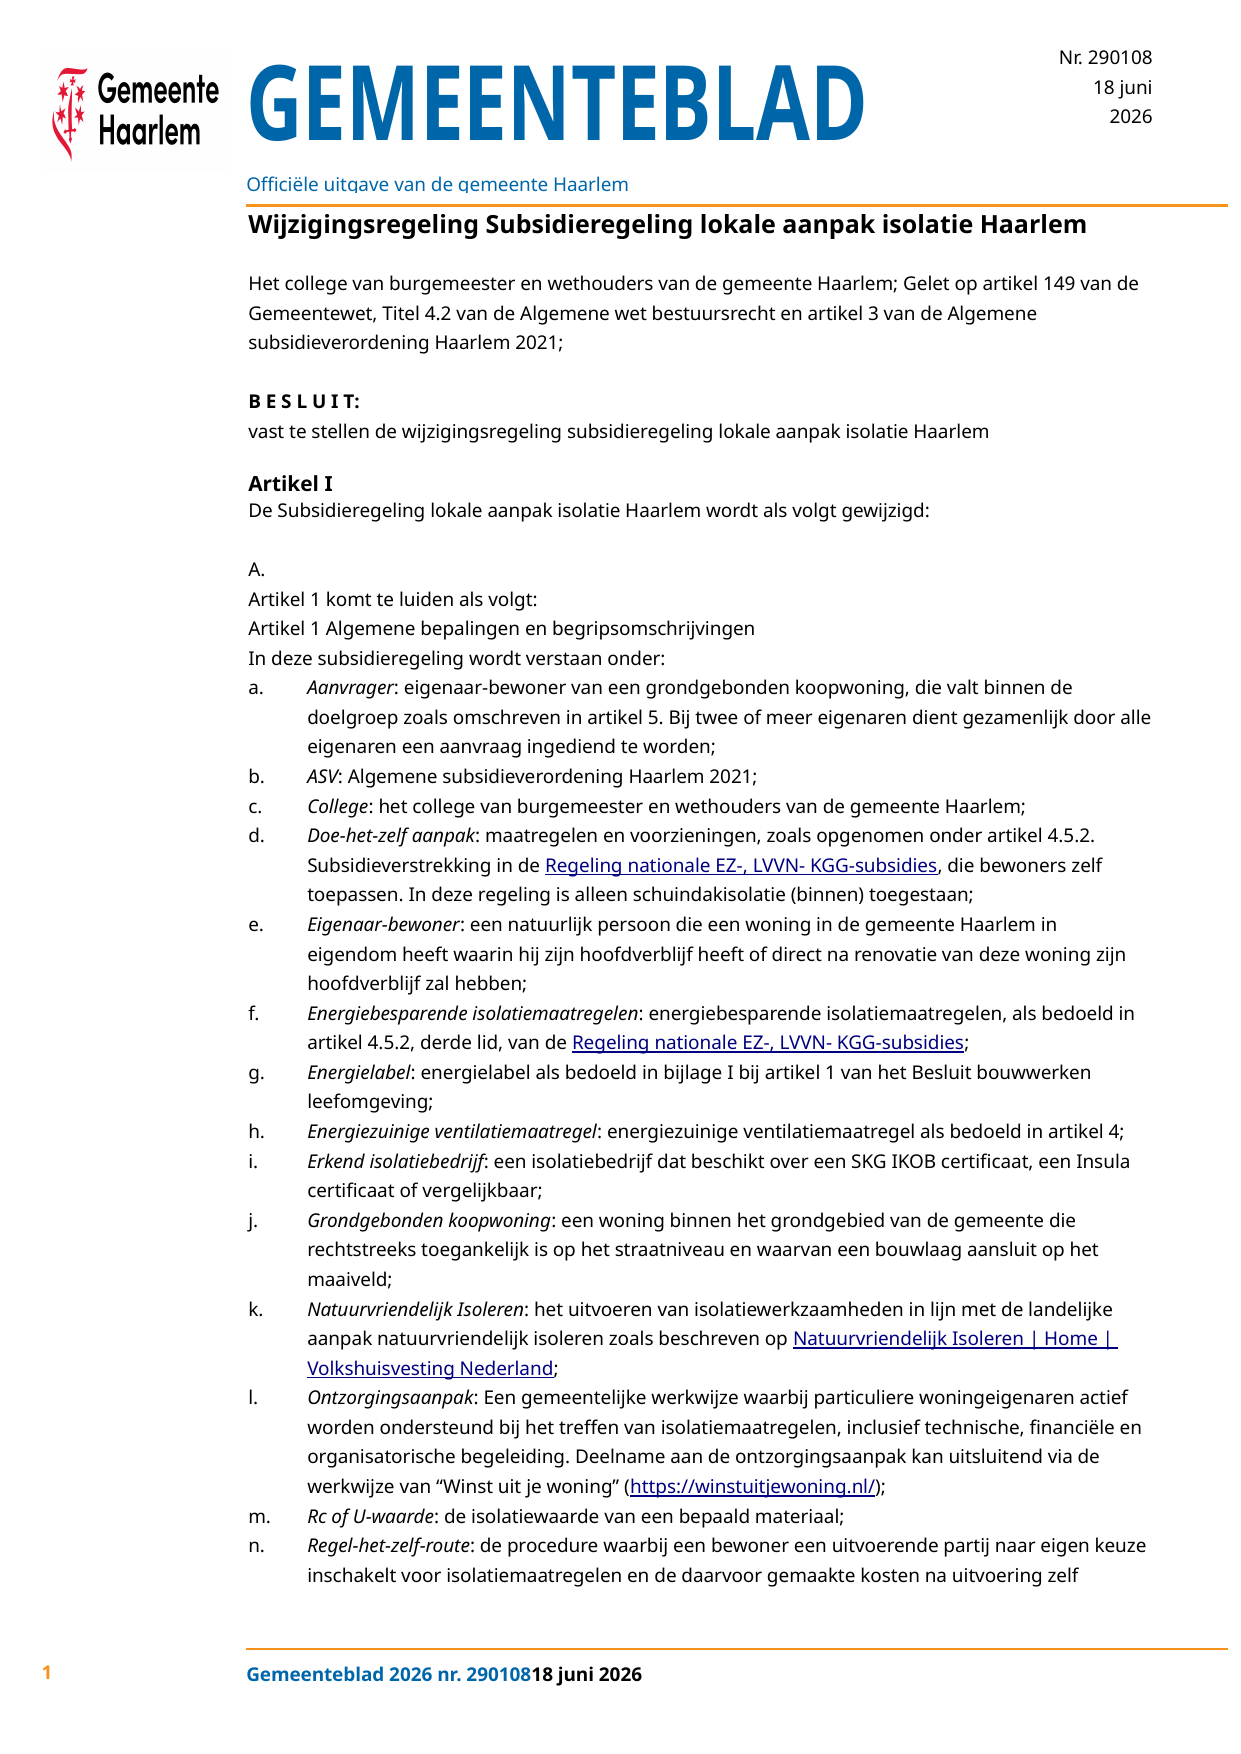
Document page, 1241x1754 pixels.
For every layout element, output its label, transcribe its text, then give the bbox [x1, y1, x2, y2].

list College: het college van burgemeester en wethouders van de gemeente Haarlem; [248, 793, 1152, 819]
text In deze subsidieregeling wordt verstaan onder: [248, 645, 1152, 671]
list Grondgebonden koopwoning: een woning binnen het grondgebied van de gemeente die rechtstreeks toegankelijk is op het straatniveau en waarvan een bouwlaag aansluit op het maaiveld; [248, 1207, 1152, 1292]
list Energiezuinige ventilatiemaatregel: energiezuinige ventilatiemaatregel als bedoeld in artikel 4; [248, 1118, 1152, 1144]
text B E S L U I T: [248, 389, 1152, 414]
text Artikel I [248, 469, 1152, 497]
text vast te stellen de wijzigingsregeling subsidieregeling lokale aanpak isolatie Haarlem [248, 418, 1152, 444]
text Het college van burgemeester en wethouders van de gemeente Haarlem; Gelet op artikel 149 van de Gemeentewet, Titel 4.2 van de Algemene wet bestuursrecht en artikel 3 van de Algemene subsidieverordening Haarlem 2021; [248, 270, 1152, 355]
list Aanvrager: eigenaar-bewoner van een grondgebonden koopwoning, die valt binnen de doelgroep zoals omschreven in artikel 5. Bij twee of meer eigenaren dient gezamenlijk door alle eigenaren een aanvraag ingediend te worden; [248, 674, 1152, 759]
text De Subsidieregeling lokale aanpak isolatie Haarlem wordt als volgt gewijzigd: [248, 497, 1152, 523]
text Wijzigingsregeling Subsidieregeling lokale aanpak isolatie Haarlem [248, 207, 1152, 241]
list Erkend isolatiebedrijf: een isolatiebedrijf dat beschikt over een SKG IKOB certificaat, een Insula certificaat of vergelijkbaar; [248, 1148, 1152, 1203]
text A. [248, 556, 1152, 582]
text Artikel 1 komt te luiden als volgt: [248, 586, 1152, 612]
list Energielabel: energielabel als bedoeld in bijlage I bij artikel 1 van het Besluit bouwwerken leefomgeving; [248, 1059, 1152, 1114]
text Artikel 1 Algemene bepalingen en begripsomschrijvingen [248, 615, 1152, 641]
list Rc of U-waarde: de isolatiewaarde van een bepaald materiaal; [248, 1503, 1152, 1529]
list Energiebesparende isolatiemaatregelen: energiebesparende isolatiemaatregelen, als bedoeld in artikel 4.5.2, derde lid, van de Regeling nationale EZ-, LVVN- KGG-subsidies; [248, 1000, 1152, 1055]
list Doe-het-zelf aanpak: maatregelen en voorzieningen, zoals opgenomen onder artikel 4.5.2. Subsidieverstrekking in de Regeling nationale EZ-, LVVN- KGG-subsidies, die bewoners zelf toepassen. In deze regeling is alleen schuindakisolatie (binnen) toegestaan; [248, 822, 1152, 907]
list ASV: Algemene subsidieverordening Haarlem 2021; [248, 763, 1152, 789]
list Natuurvriendelijk Isoleren: het uitvoeren van isolatiewerkzaamheden in lijn met de landelijke aanpak natuurvriendelijk isoleren zoals beschreven op Natuurvriendelijk Isoleren | Home | Volkshuisvesting Nederland; [248, 1296, 1152, 1381]
picture [41, 47, 231, 172]
list Ontzorgingsaanpak: Een gemeentelijke werkwijze waarbij particuliere woningeigenaren actief worden ondersteund bij het treffen van isolatiemaatregelen, inclusief technische, financiële en organisatorische begeleiding. Deelname aan de ontzorgingsaanpak kan uitsluitend via de werkwijze van “Winst uit je woning” (https://winstuitjewoning.nl/); [248, 1384, 1152, 1499]
list Eigenaar-bewoner: een natuurlijk persoon die een woning in de gemeente Haarlem in eigendom heeft waarin hij zijn hoofdverblijf heeft of direct na renovatie van deze woning zijn hoofdverblijf zal hebben; [248, 911, 1152, 996]
list Regel-het-zelf-route: de procedure waarbij een bewoner een uitvoerende partij naar eigen keuze inschakelt voor isolatiemaatregelen en de daarvoor gemaakte kosten na uitvoering zelf [248, 1532, 1152, 1588]
